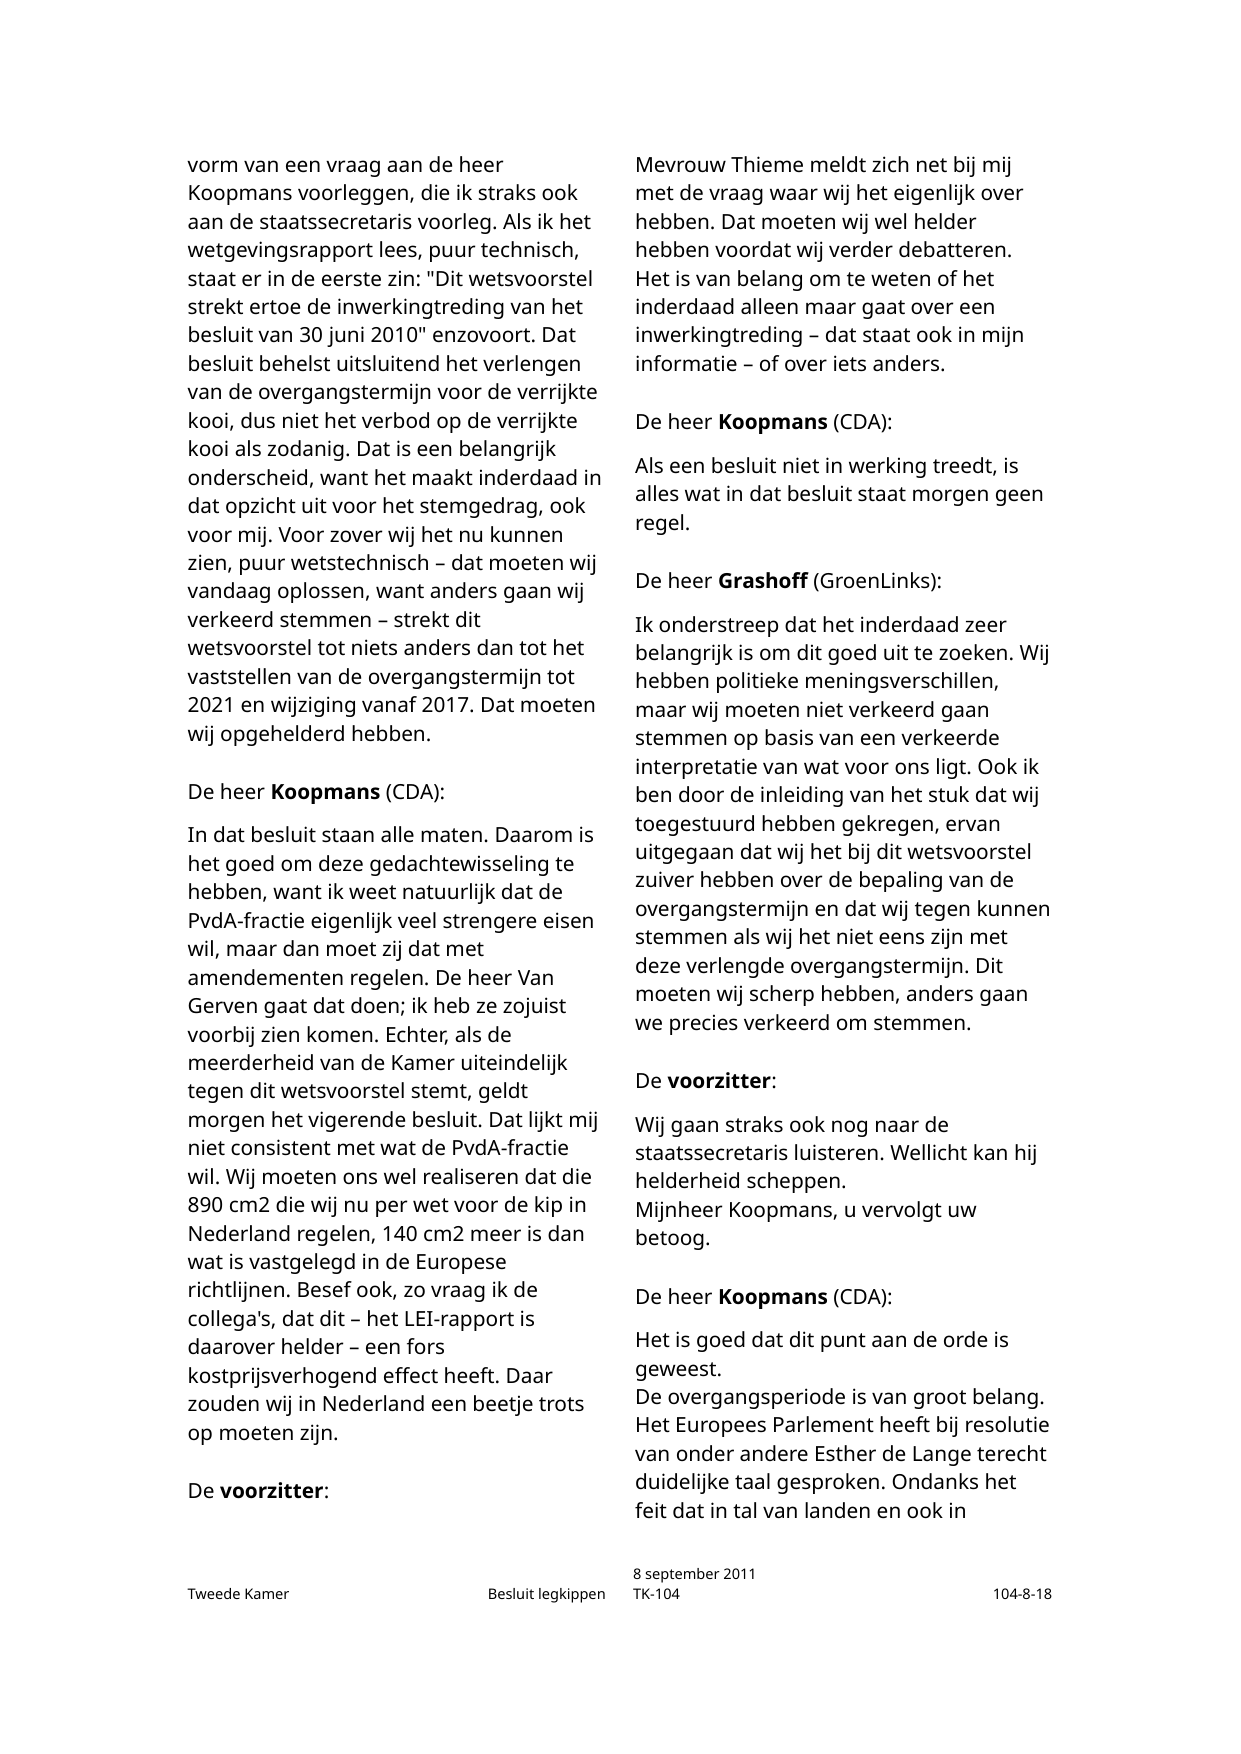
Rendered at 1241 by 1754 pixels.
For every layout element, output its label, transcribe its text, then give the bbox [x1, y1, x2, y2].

text Als een besluit niet in werking treedt, is alles wat in dat besluit staat morgen geen regel. [635, 451, 1053, 536]
text De voorzitter: [187, 1476, 605, 1505]
text Mevrouw Thieme meldt zich net bij mij met de vraag waar wij het eigenlijk over hebben. Dat moeten wij wel helder hebben voordat wij verder debatteren. Het is van belang om te weten of het inderdaad alleen maar gaat over een inwerkingtreding – dat staat ook in mijn informatie – of over iets anders. [635, 150, 1053, 377]
text De voorzitter: [635, 1066, 1053, 1095]
text De heer Koopmans (CDA): [187, 777, 605, 806]
text De heer Koopmans (CDA): [635, 1282, 1053, 1310]
text Mijnheer Koopmans, u vervolgt uw betoog. [635, 1195, 1053, 1252]
text De overgangsperiode is van groot belang. Het Europees Parlement heeft bij resolutie van onder andere Esther de Lange terecht duidelijke taal gesproken. Ondanks het feit dat in tal van landen en ook in [635, 1382, 1053, 1524]
text De heer Koopmans (CDA): [635, 407, 1053, 436]
text Het is goed dat dit punt aan de orde is geweest. [635, 1325, 1053, 1382]
text Ik onderstreep dat het inderdaad zeer belangrijk is om dit goed uit te zoeken. Wij hebben politieke meningsverschillen, maar wij moeten niet verkeerd gaan stemmen op basis van een verkeerde interpretatie van wat voor ons ligt. Ook ik ben door de inleiding van het stuk dat wij toegestuurd hebben gekregen, ervan uitgegaan dat wij het bij dit wetsvoorstel zuiver hebben over de bepaling van de overgangstermijn en dat wij tegen kunnen stemmen als wij het niet eens zijn met deze verlengde overgangstermijn. Dit moeten wij scherp hebben, anders gaan we precies verkeerd om stemmen. [635, 610, 1053, 1036]
text vorm van een vraag aan de heer Koopmans voorleggen, die ik straks ook aan de staatssecretaris voorleg. Als ik het wetgevingsrapport lees, puur technisch, staat er in de eerste zin: "Dit wetsvoorstel strekt ertoe de inwerkingtreding van het besluit van 30 juni 2010" enzovoort. Dat besluit behelst uitsluitend het verlengen van de overgangstermijn voor de verrijkte kooi, dus niet het verbod op de verrijkte kooi als zodanig. Dat is een belangrijk onderscheid, want het maakt inderdaad in dat opzicht uit voor het stemgedrag, ook voor mij. Voor zover wij het nu kunnen zien, puur wetstechnisch – dat moeten wij vandaag oplossen, want anders gaan wij verkeerd stemmen – strekt dit wetsvoorstel tot niets anders dan tot het vaststellen van de overgangstermijn tot 2021 en wijziging vanaf 2017. Dat moeten wij opgehelderd hebben. [187, 150, 605, 747]
text Wij gaan straks ook nog naar de staatssecretaris luisteren. Wellicht kan hij helderheid scheppen. [635, 1110, 1053, 1195]
text De heer Grashoff (GroenLinks): [635, 566, 1053, 595]
text In dat besluit staan alle maten. Daarom is het goed om deze gedachtewisseling te hebben, want ik weet natuurlijk dat de PvdA-fractie eigenlijk veel strengere eisen wil, maar dan moet zij dat met amendementen regelen. De heer Van Gerven gaat dat doen; ik heb ze zojuist voorbij zien komen. Echter, als de meerderheid van de Kamer uiteindelijk tegen dit wetsvoorstel stemt, geldt morgen het vigerende besluit. Dat lijkt mij niet consistent met wat de PvdA-fractie wil. Wij moeten ons wel realiseren dat die 890 cm2 die wij nu per wet voor de kip in Nederland regelen, 140 cm2 meer is dan wat is vastgelegd in de Europese richtlijnen. Besef ook, zo vraag ik de collega's, dat dit – het LEI-rapport is daarover helder – een fors kostprijsverhogend effect heeft. Daar zouden wij in Nederland een beetje trots op moeten zijn. [187, 821, 605, 1446]
